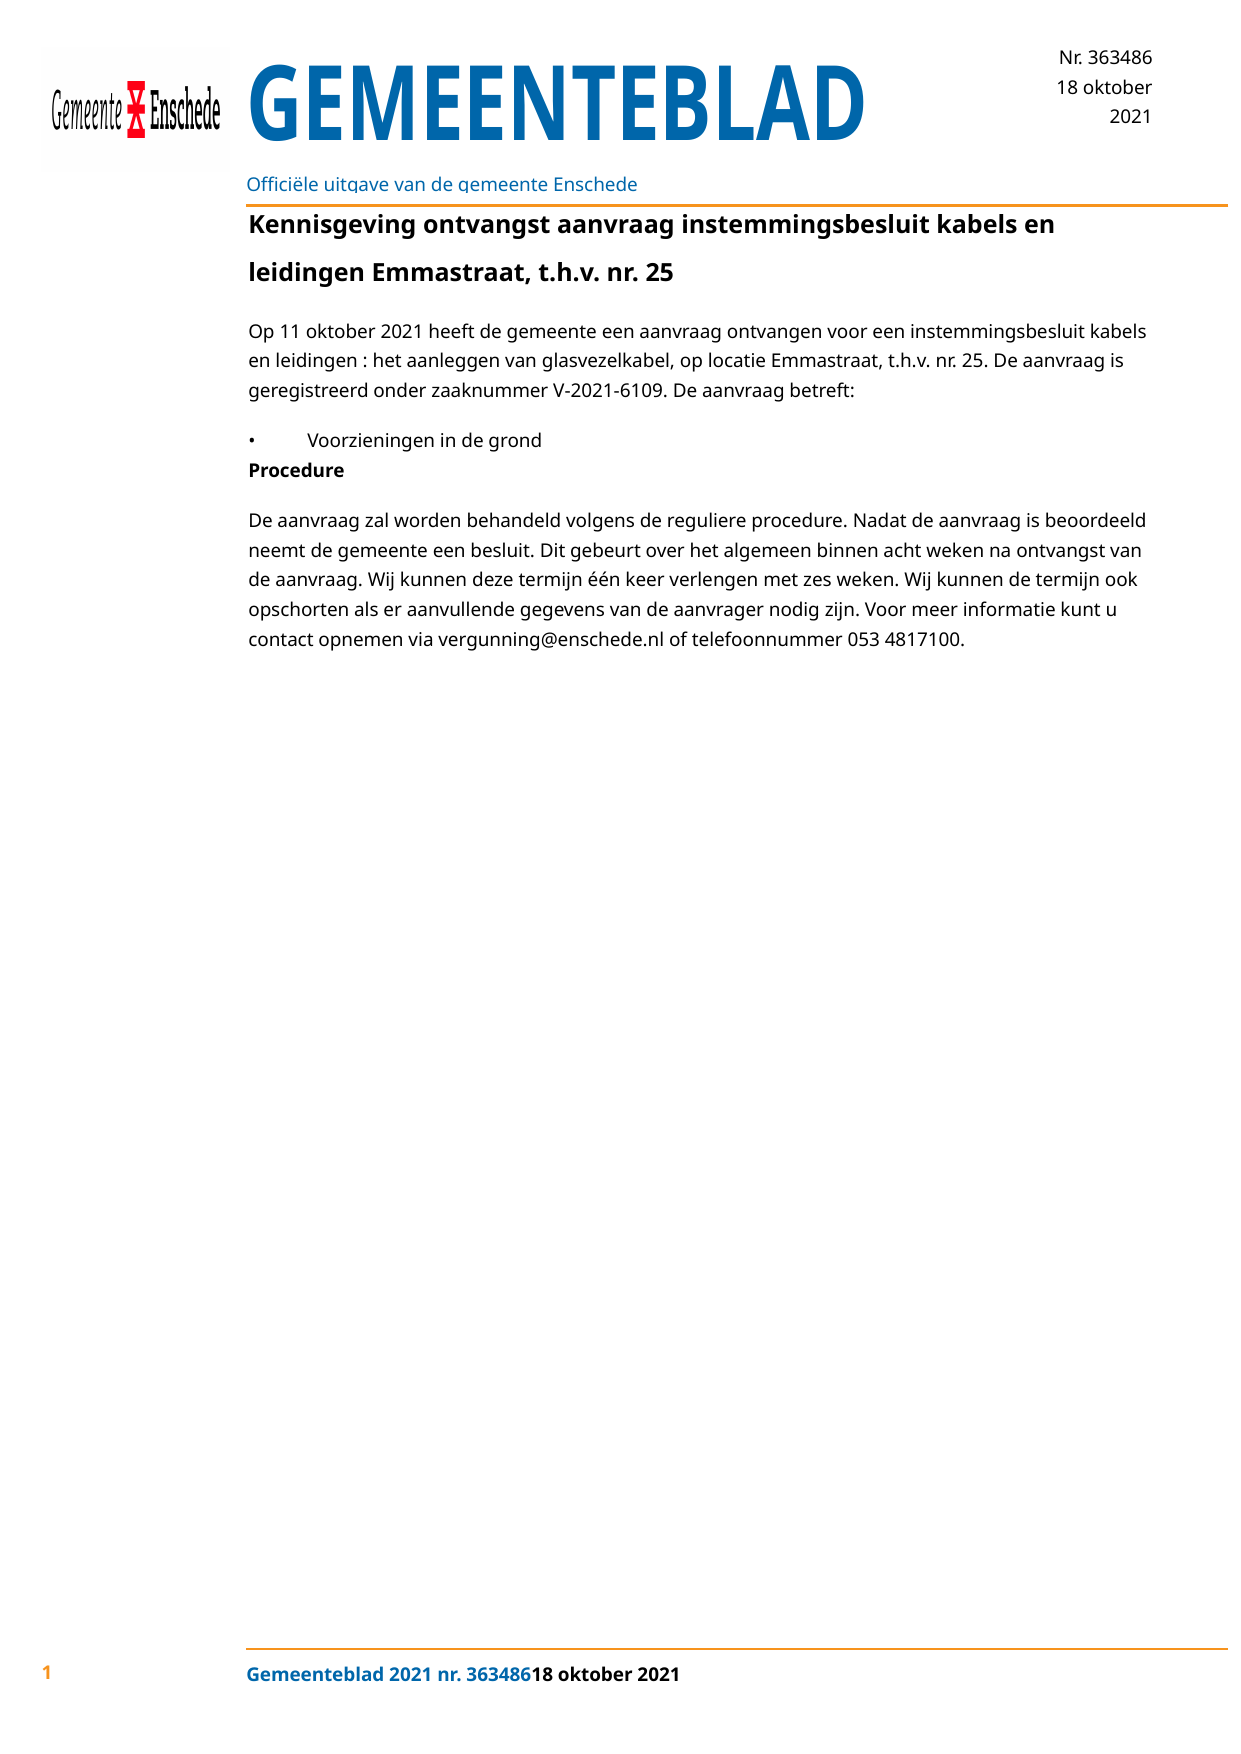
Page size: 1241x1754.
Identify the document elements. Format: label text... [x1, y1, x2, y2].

list Voorzieningen in de grond [248, 427, 1152, 453]
text De aanvraag zal worden behandeld volgens de reguliere procedure. Nadat de aanvraag is beoordeeld neemt de gemeente een besluit. Dit gebeurt over het algemeen binnen acht weken na ontvangst van de aanvraag. Wij kunnen deze termijn één keer verlengen met zes weken. Wij kunnen de termijn ook opschorten als er aanvullende gegevens van de aanvrager nodig zijn. Voor meer informatie kunt u contact opnemen via vergunning@enschede.nl of telefoonnummer 053 4817100. [248, 507, 1152, 652]
picture [41, 47, 231, 172]
text Op 11 oktober 2021 heeft de gemeente een aanvraag ontvangen voor een instemmingsbesluit kabels en leidingen : het aanleggen van glasvezelkabel, op locatie Emmastraat, t.h.v. nr. 25. De aanvraag is geregistreerd onder zaaknummer V-2021-6109. De aanvraag betreft: [248, 318, 1152, 403]
text Kennisgeving ontvangst aanvraag instemmingsbesluit kabels en leidingen Emmastraat, t.h.v. nr. 25 [248, 207, 1152, 288]
text Procedure [248, 457, 1152, 483]
